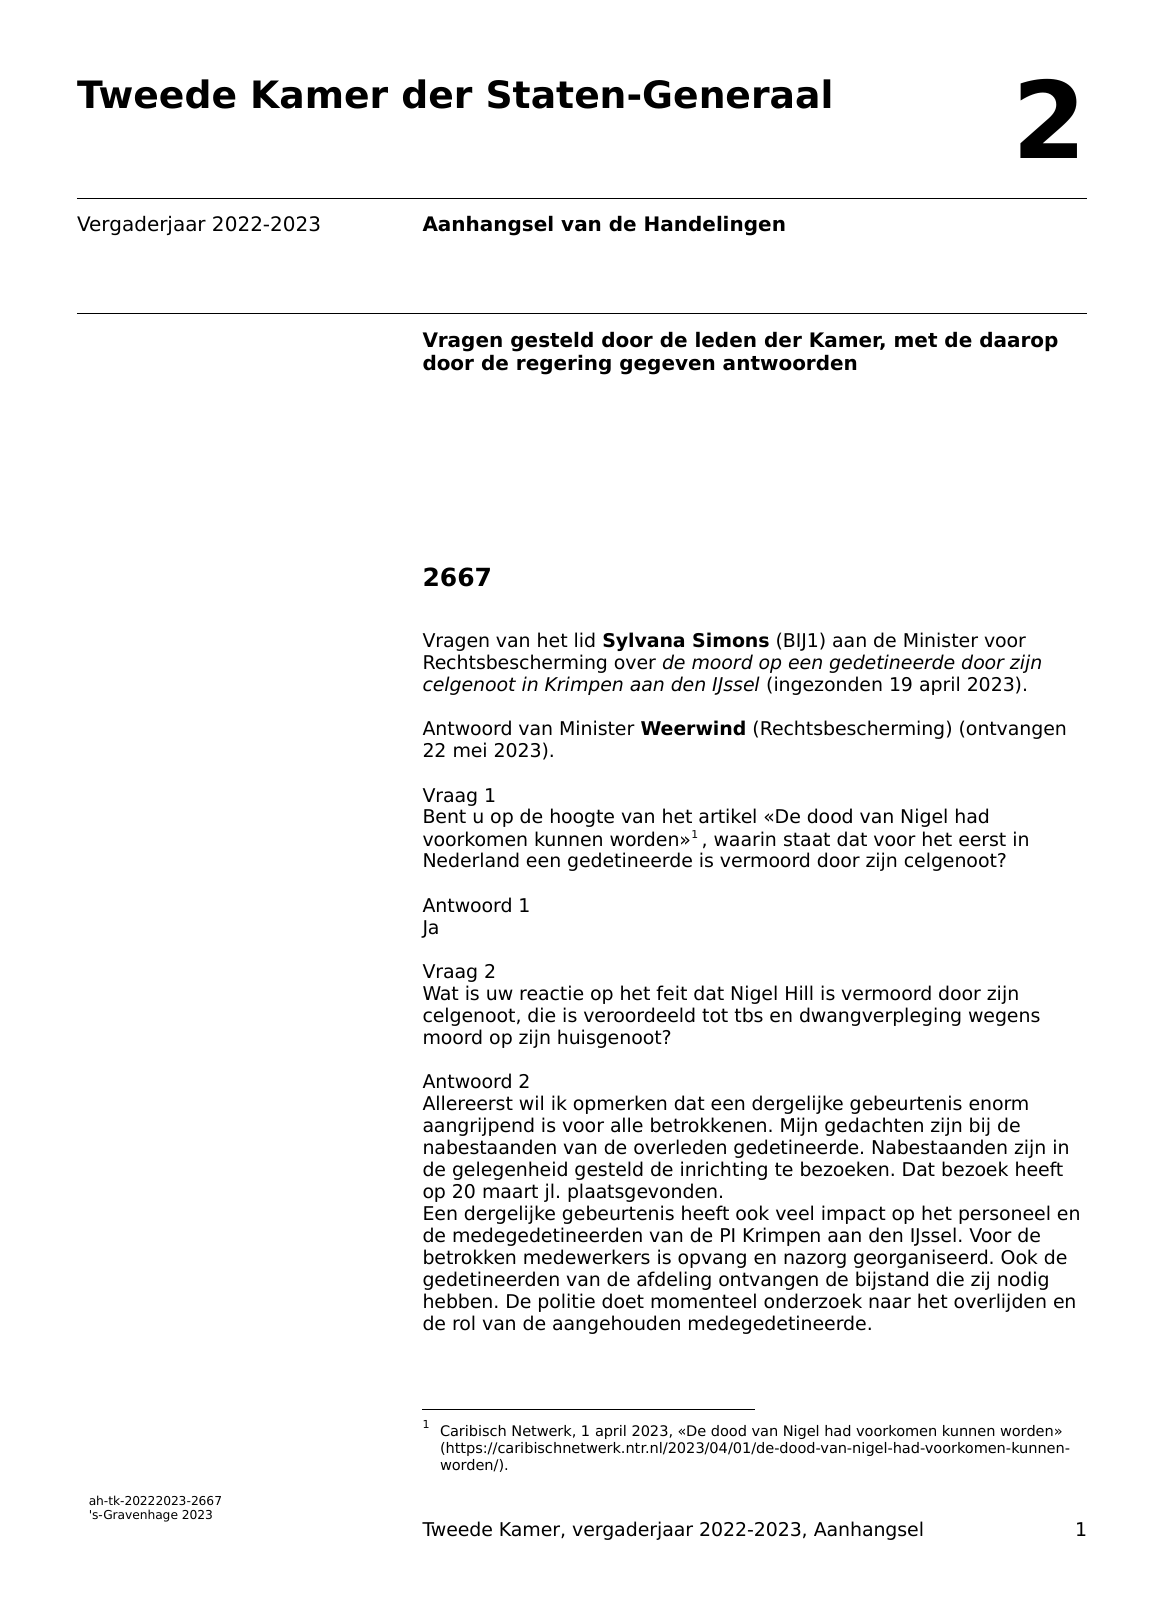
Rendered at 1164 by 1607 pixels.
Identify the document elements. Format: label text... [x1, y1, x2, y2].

text ah-tk-20222023-2667 [88, 1494, 323, 1508]
table_cell Vergaderjaar 2022-2023 [77, 199, 422, 313]
text Vraag 2 [422, 961, 1087, 983]
table_cell [77, 314, 422, 375]
text Bent u op de hoogte van het artikel «De dood van Nigel had voorkomen kunnen worden», waarin staat dat voor het eerst in Nederland een gedetineerde is vermoord door zijn celgenoot? [422, 806, 1087, 872]
text 's-Gravenhage 2023 [88, 1508, 323, 1522]
text 2667 [422, 563, 1087, 592]
text Wat is uw reactie op het feit dat Nigel Hill is vermoord door zijn celgenoot, die is veroordeeld tot tbs en dwangverpleging wegens moord op zijn huisgenoot? [422, 983, 1087, 1049]
text Antwoord van Minister Weerwind (Rechtsbescherming) (ontvangen 22 mei 2023). [422, 718, 1087, 762]
table_cell Aanhangsel van de Handelingen [422, 199, 1087, 313]
text Allereerst wil ik opmerken dat een dergelijke gebeurtenis enorm aangrijpend is voor alle betrokkenen. Mijn gedachten zijn bij de nabestaanden van de overleden gedetineerde. Nabestaanden zijn in de gelegenheid gesteld de inrichting te bezoeken. Dat bezoek heeft op 20 maart jl. plaatsgevonden. [422, 1093, 1087, 1203]
text Vraag 1 [422, 784, 1087, 806]
table_cell Vragen gesteld door de leden der Kamer, met de daarop door de regering gegeven antwoorden [422, 314, 1087, 375]
text Vragen van het lid Sylvana Simons (BIJ1) aan de Minister voor Rechtsbescherming over de moord op een gedetineerde door zijn celgenoot in Krimpen aan den IJssel (ingezonden 19 april 2023). [422, 630, 1087, 696]
text Antwoord 2 [422, 1071, 1087, 1093]
text Een dergelijke gebeurtenis heeft ook veel impact op het personeel en de medegedetineerden van de PI Krimpen aan den IJssel. Voor de betrokken medewerkers is opvang en nazorg georganiseerd. Ook de gedetineerden van de afdeling ontvangen de bijstand die zij nodig hebben. De politie doet momenteel onderzoek naar het overlijden en de rol van de aangehouden medegedetineerde. [422, 1203, 1087, 1334]
text Ja [422, 917, 1087, 938]
text Antwoord 1 [422, 894, 1087, 917]
table_header 2 [886, 59, 1087, 198]
table_header Tweede Kamer der Staten-Generaal [77, 59, 886, 198]
text Caribisch Netwerk, 1 april 2023, «De dood van Nigel had voorkomen kunnen worden» (https://caribischnetwerk.ntr.nl/2023/04/01/de-dood-van-nigel-had-voorkomen-kunnen-worden/). [422, 1418, 1087, 1474]
